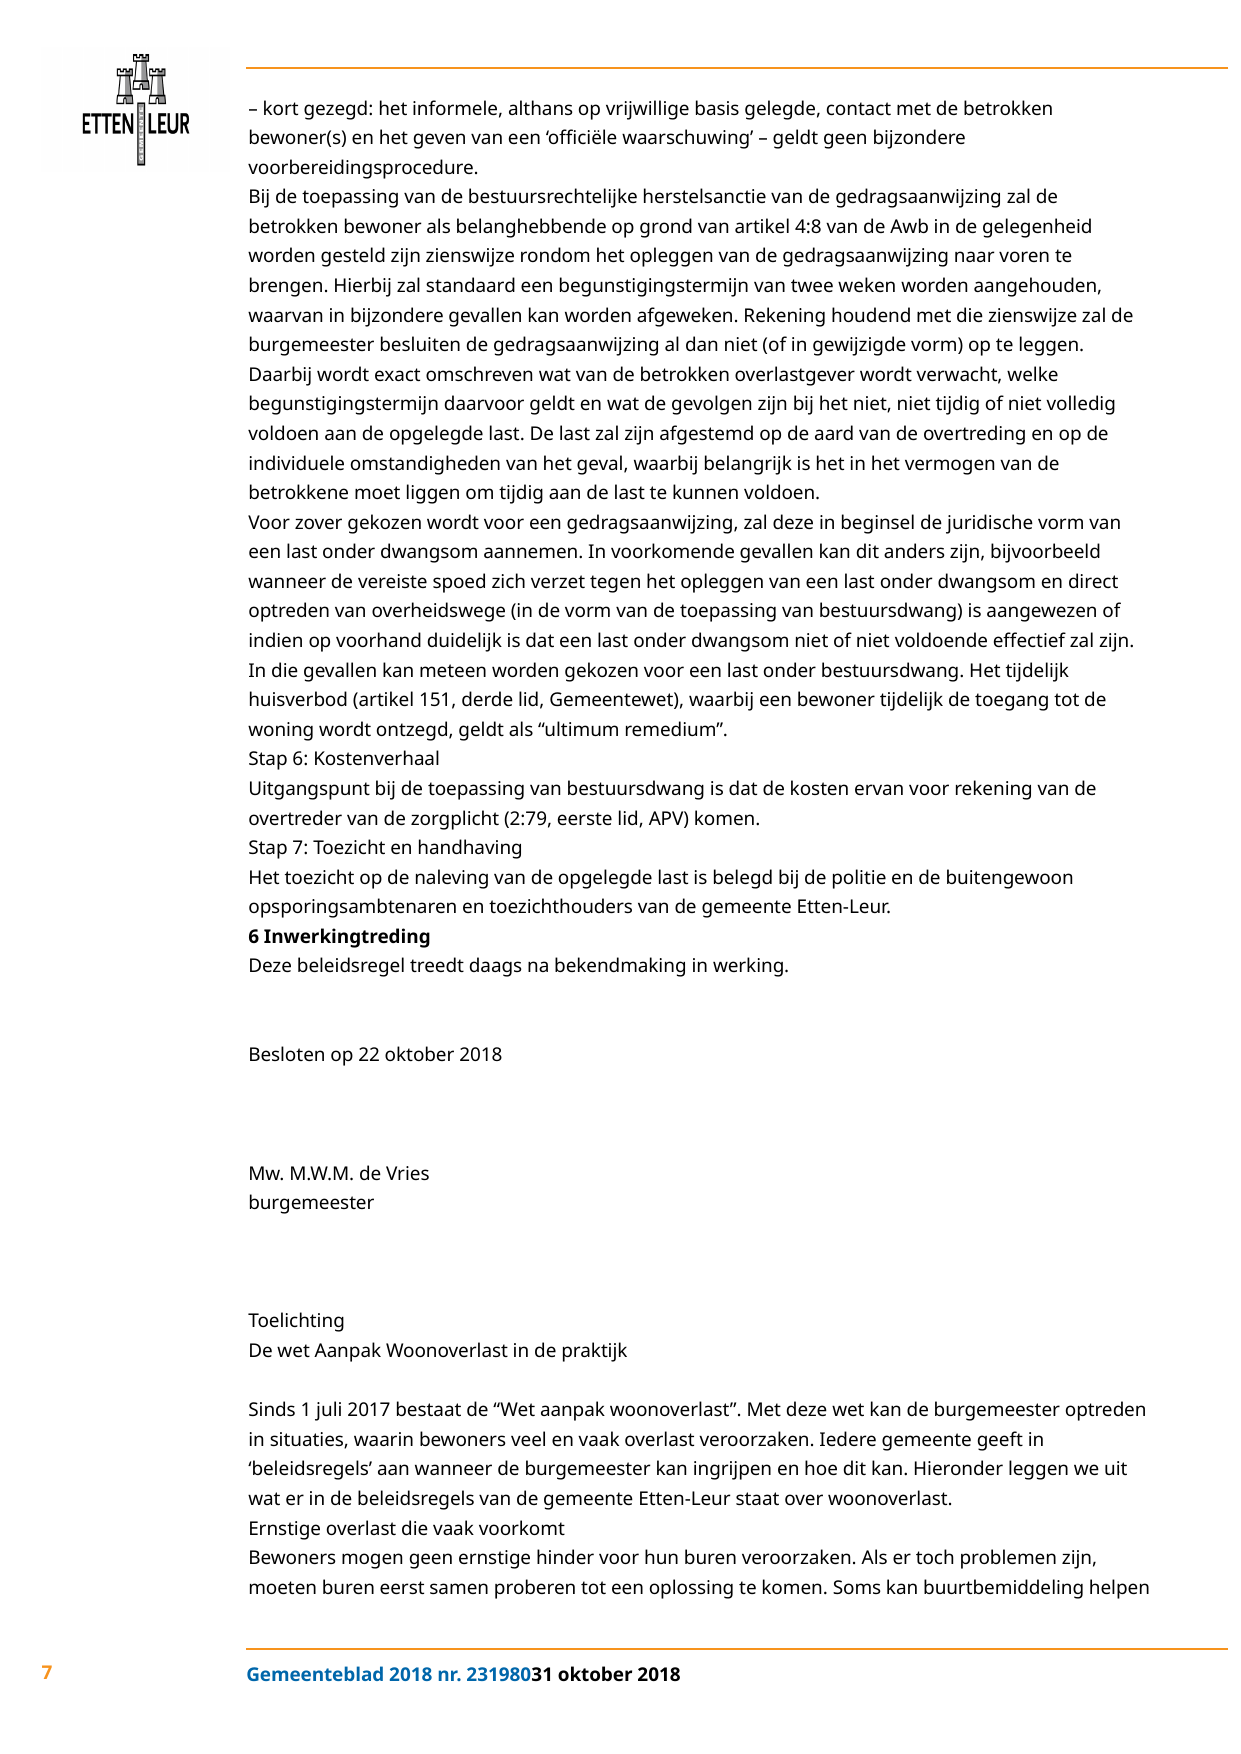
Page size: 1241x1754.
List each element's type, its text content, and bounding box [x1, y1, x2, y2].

text 6 Inwerkingtreding [248, 923, 1152, 949]
text Stap 6: Kostenverhaal [248, 746, 1152, 771]
text Het toezicht op de naleving van de opgelegde last is belegd bij de politie en de buitengewoon opsporingsambtenaren en toezichthouders van de gemeente Etten-Leur. [248, 864, 1152, 919]
text burgemeester [248, 1189, 1152, 1215]
text – kort gezegd: het informele, althans op vrijwillige basis gelegde, contact met de betrokken bewoner(s) en het geven van een ‘officiële waarschuwing’ – geldt geen bijzondere voorbereidingsprocedure. [248, 95, 1152, 180]
text Besloten op 22 oktober 2018 [248, 1041, 1152, 1067]
text Ernstige overlast die vaak voorkomt [248, 1515, 1152, 1541]
text Sinds 1 juli 2017 bestaat de “Wet aanpak woonoverlast”. Met deze wet kan de burgemeester optreden in situaties, waarin bewoners veel en vaak overlast veroorzaken. Iedere gemeente geeft in ‘beleidsregels’ aan wanneer de burgemeester kan ingrijpen en hoe dit kan. Hieronder leggen we uit wat er in de beleidsregels van de gemeente Etten-Leur staat over woonoverlast. [248, 1396, 1152, 1511]
text Bewoners mogen geen ernstige hinder voor hun buren veroorzaken. Als er toch problemen zijn, moeten buren eerst samen proberen tot een oplossing te komen. Soms kan buurtbemiddeling helpen [248, 1544, 1152, 1600]
text Deze beleidsregel treedt daags na bekendmaking in werking. [248, 953, 1152, 978]
text Toelichting [248, 1308, 1152, 1333]
text Voor zover gekozen wordt voor een gedragsaanwijzing, zal deze in beginsel de juridische vorm van een last onder dwangsom aannemen. In voorkomende gevallen kan dit anders zijn, bijvoorbeeld wanneer de vereiste spoed zich verzet tegen het opleggen van een last onder dwangsom en direct optreden van overheidswege (in de vorm van de toepassing van bestuursdwang) is aangewezen of indien op voorhand duidelijk is dat een last onder dwangsom niet of niet voldoende effectief zal zijn. In die gevallen kan meteen worden gekozen voor een last onder bestuursdwang. Het tijdelijk huisverbod (artikel 151, derde lid, Gemeentewet), waarbij een bewoner tijdelijk de toegang tot de woning wordt ontzegd, geldt als “ultimum remedium”. [248, 509, 1152, 742]
text Mw. M.W.M. de Vries [248, 1160, 1152, 1186]
picture [41, 47, 231, 172]
text Stap 7: Toezicht en handhaving [248, 834, 1152, 860]
text Uitgangspunt bij de toepassing van bestuursdwang is dat de kosten ervan voor rekening van de overtreder van de zorgplicht (2:79, eerste lid, APV) komen. [248, 775, 1152, 831]
text Bij de toepassing van de bestuursrechtelijke herstelsanctie van de gedragsaanwijzing zal de betrokken bewoner als belanghebbende op grond van artikel 4:8 van de Awb in de gelegenheid worden gesteld zijn zienswijze rondom het opleggen van de gedragsaanwijzing naar voren te brengen. Hierbij zal standaard een begunstigingstermijn van twee weken worden aangehouden, waarvan in bijzondere gevallen kan worden afgeweken. Rekening houdend met die zienswijze zal de burgemeester besluiten de gedragsaanwijzing al dan niet (of in gewijzigde vorm) op te leggen. Daarbij wordt exact omschreven wat van de betrokken overlastgever wordt verwacht, welke begunstigingstermijn daarvoor geldt en wat de gevolgen zijn bij het niet, niet tijdig of niet volledig voldoen aan de opgelegde last. De last zal zijn afgestemd op de aard van de overtreding en op de individuele omstandigheden van het geval, waarbij belangrijk is het in het vermogen van de betrokkene moet liggen om tijdig aan de last te kunnen voldoen. [248, 183, 1152, 505]
text De wet Aanpak Woonoverlast in de praktijk [248, 1337, 1152, 1363]
